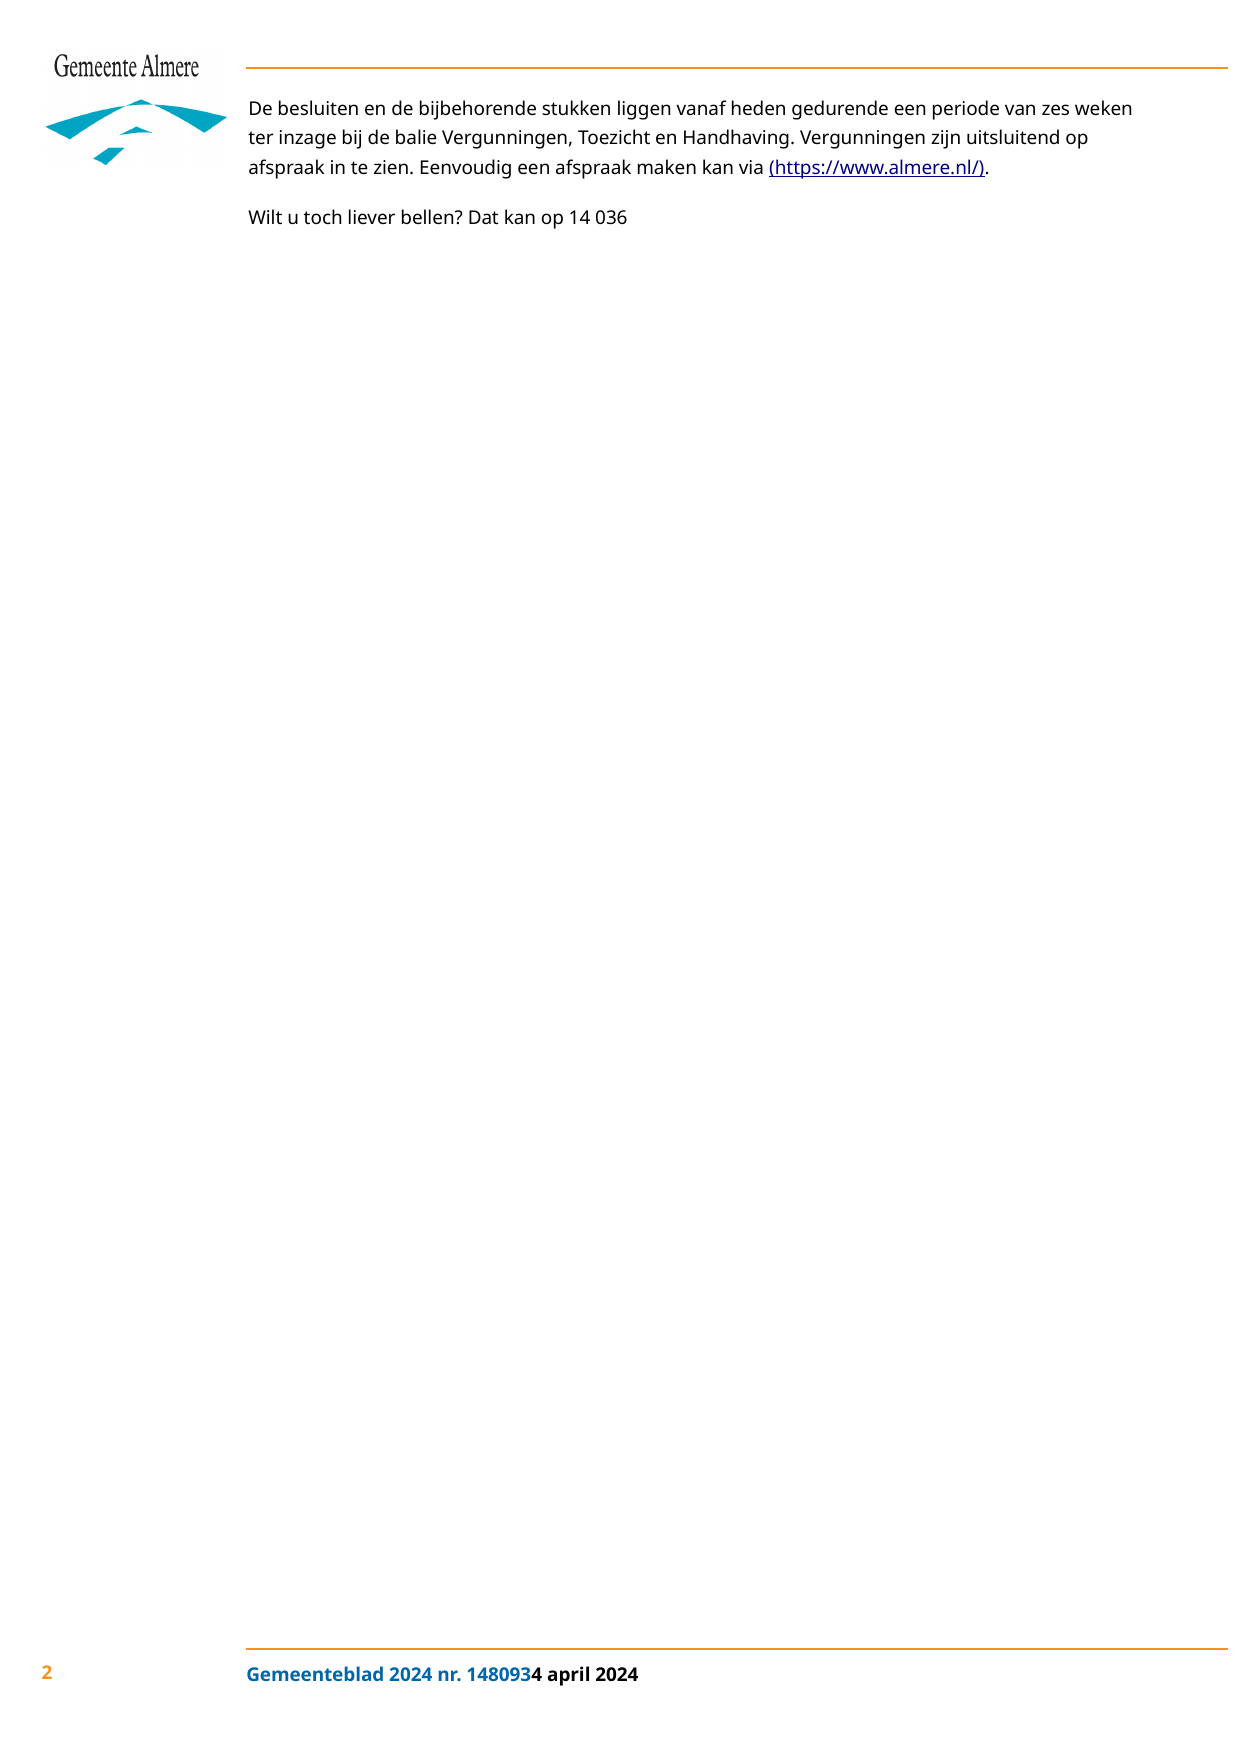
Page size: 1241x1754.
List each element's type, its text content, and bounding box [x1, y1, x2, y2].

picture [41, 47, 231, 172]
text De besluiten en de bijbehorende stukken liggen vanaf heden gedurende een periode van zes weken ter inzage bij de balie Vergunningen, Toezicht en Handhaving. Vergunningen zijn uitsluitend op afspraak in te zien. Eenvoudig een afspraak maken kan via (https://www.almere.nl/). [248, 95, 1152, 180]
text Wilt u toch liever bellen? Dat kan op 14 036 [248, 204, 1152, 230]
